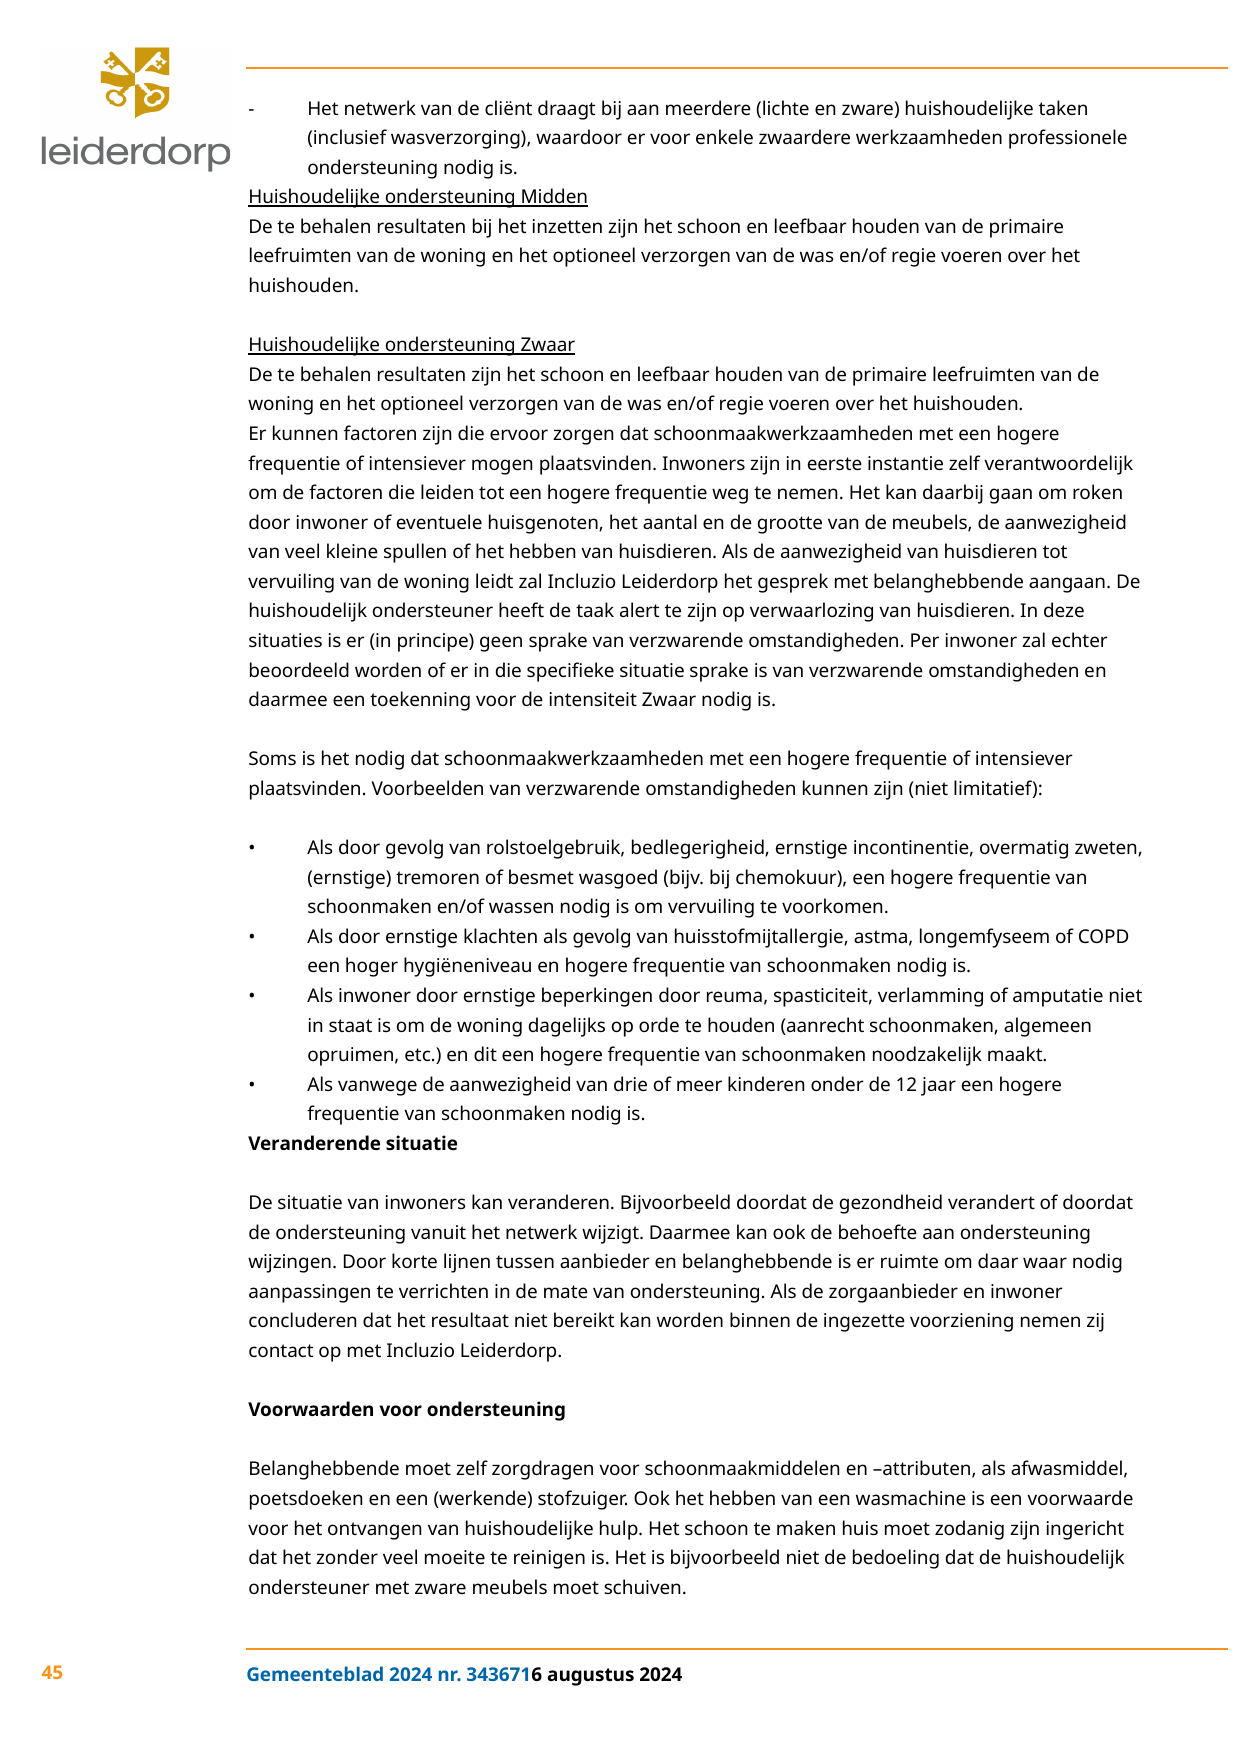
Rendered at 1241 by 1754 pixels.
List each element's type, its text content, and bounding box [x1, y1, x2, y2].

picture [41, 47, 231, 172]
text Belanghebbende moet zelf zorgdragen voor schoonmaakmiddelen en –attributen, als afwasmiddel, poetsdoeken en een (werkende) stofzuiger. Ook het hebben van een wasmachine is een voorwaarde voor het ontvangen van huishoudelijke hulp. Het schoon te maken huis moet zodanig zijn ingericht dat het zonder veel moeite te reinigen is. Het is bijvoorbeeld niet de bedoeling dat de huishoudelijk ondersteuner met zware meubels moet schuiven. [248, 1456, 1152, 1600]
text Huishoudelijke ondersteuning Zwaar [248, 331, 1152, 357]
text De te behalen resultaten bij het inzetten zijn het schoon en leefbaar houden van de primaire leefruimten van de woning en het optioneel verzorgen van de was en/of regie voeren over het huishouden. [248, 213, 1152, 298]
text Er kunnen factoren zijn die ervoor zorgen dat schoonmaakwerkzaamheden met een hogere frequentie of intensiever mogen plaatsvinden. Inwoners zijn in eerste instantie zelf verantwoordelijk om de factoren die leiden tot een hogere frequentie weg te nemen. Het kan daarbij gaan om roken door inwoner of eventuele huisgenoten, het aantal en de grootte van de meubels, de aanwezigheid van veel kleine spullen of het hebben van huisdieren. Als de aanwezigheid van huisdieren tot vervuiling van de woning leidt zal Incluzio Leiderdorp het gesprek met belanghebbende aangaan. De huishoudelijk ondersteuner heeft de taak alert te zijn op verwaarlozing van huisdieren. In deze situaties is er (in principe) geen sprake van verzwarende omstandigheden. Per inwoner zal echter beoordeeld worden of er in die specifieke situatie sprake is van verzwarende omstandigheden en daarmee een toekenning voor de intensiteit Zwaar nodig is. [248, 420, 1152, 712]
list Het netwerk van de cliënt draagt bij aan meerdere (lichte en zware) huishoudelijke taken (inclusief wasverzorging), waardoor er voor enkele zwaardere werkzaamheden professionele ondersteuning nodig is. [248, 95, 1152, 180]
text Huishoudelijke ondersteuning Midden [248, 183, 1152, 209]
list Als door gevolg van rolstoelgebruik, bedlegerigheid, ernstige incontinentie, overmatig zweten, (ernstige) tremoren of besmet wasgoed (bijv. bij chemokuur), een hogere frequentie van schoonmaken en/of wassen nodig is om vervuiling te voorkomen. [248, 834, 1152, 919]
list Als door ernstige klachten als gevolg van huisstofmijtallergie, astma, longemfyseem of COPD een hoger hygiëneniveau en hogere frequentie van schoonmaken nodig is. [248, 923, 1152, 978]
list Als inwoner door ernstige beperkingen door reuma, spasticiteit, verlamming of amputatie niet in staat is om de woning dagelijks op orde te houden (aanrecht schoonmaken, algemeen opruimen, etc.) en dit een hogere frequentie van schoonmaken noodzakelijk maakt. [248, 982, 1152, 1067]
text Soms is het nodig dat schoonmaakwerkzaamheden met een hogere frequentie of intensiever plaatsvinden. Voorbeelden van verzwarende omstandigheden kunnen zijn (niet limitatief): [248, 746, 1152, 801]
list Als vanwege de aanwezigheid van drie of meer kinderen onder de 12 jaar een hogere frequentie van schoonmaken nodig is. [248, 1071, 1152, 1126]
text De te behalen resultaten zijn het schoon en leefbaar houden van de primaire leefruimten van de woning en het optioneel verzorgen van de was en/of regie voeren over het huishouden. [248, 361, 1152, 416]
text Voorwaarden voor ondersteuning [248, 1396, 1152, 1422]
text Veranderende situatie [248, 1130, 1152, 1156]
text De situatie van inwoners kan veranderen. Bijvoorbeeld doordat de gezondheid verandert of doordat de ondersteuning vanuit het netwerk wijzigt. Daarmee kan ook de behoefte aan ondersteuning wijzingen. Door korte lijnen tussen aanbieder en belanghebbende is er ruimte om daar waar nodig aanpassingen te verrichten in de mate van ondersteuning. Als de zorgaanbieder en inwoner concluderen dat het resultaat niet bereikt kan worden binnen de ingezette voorziening nemen zij contact op met Incluzio Leiderdorp. [248, 1189, 1152, 1363]
